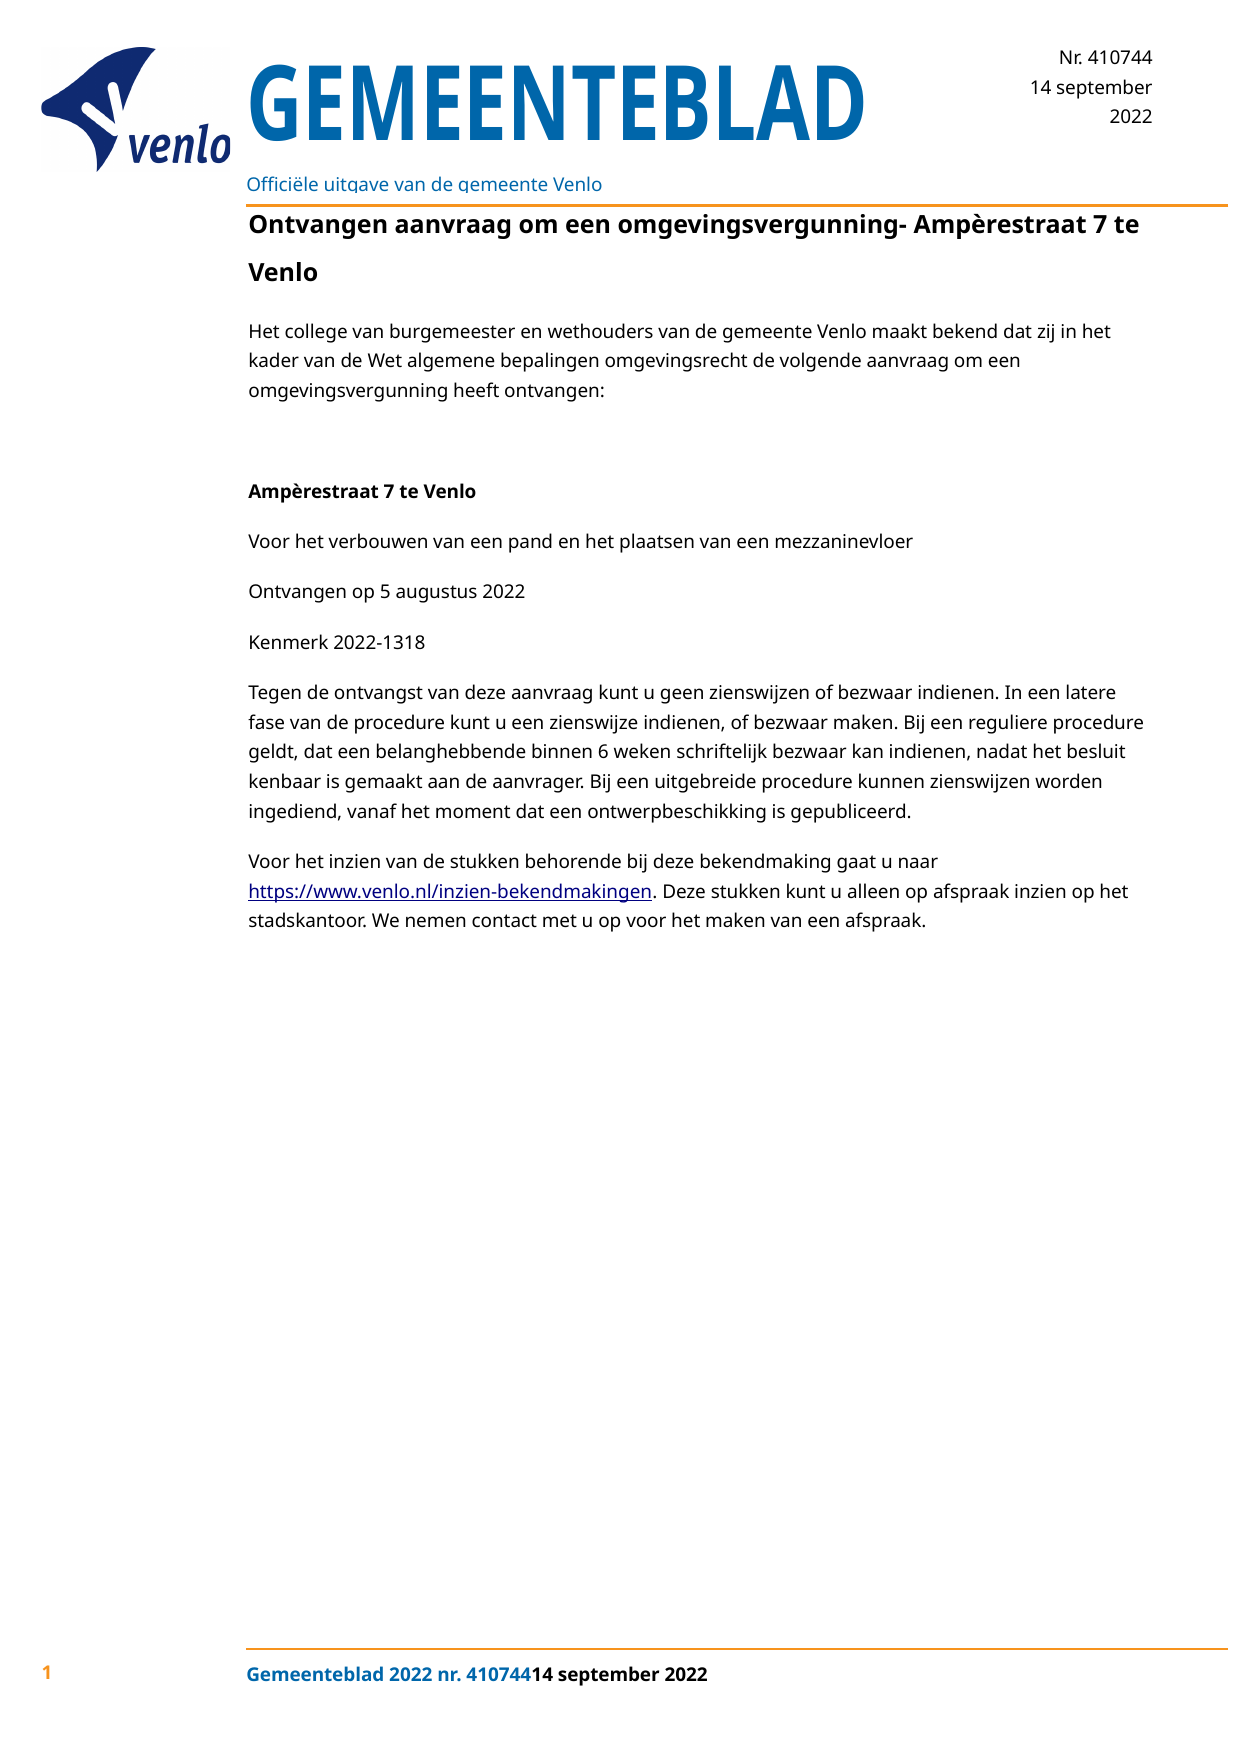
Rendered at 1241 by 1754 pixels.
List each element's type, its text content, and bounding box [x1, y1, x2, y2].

text Voor het inzien van de stukken behorende bij deze bekendmaking gaat u naar https://www.venlo.nl/inzien-bekendmakingen. Deze stukken kunt u alleen op afspraak inzien op het stadskantoor. We nemen contact met u op voor het maken van een afspraak. [248, 848, 1152, 933]
text Ampèrestraat 7 te Venlo [248, 478, 1152, 504]
picture [41, 47, 231, 172]
text Het college van burgemeester en wethouders van de gemeente Venlo maakt bekend dat zij in het kader van de Wet algemene bepalingen omgevingsrecht de volgende aanvraag om een omgevingsvergunning heeft ontvangen: [248, 318, 1152, 403]
text Kenmerk 2022-1318 [248, 629, 1152, 655]
text Tegen de ontvangst van deze aanvraag kunt u geen zienswijzen of bezwaar indienen. In een latere fase van de procedure kunt u een zienswijze indienen, of bezwaar maken. Bij een reguliere procedure geldt, dat een belanghebbende binnen 6 weken schriftelijk bezwaar kan indienen, nadat het besluit kenbaar is gemaakt aan de aanvrager. Bij een uitgebreide procedure kunnen zienswijzen worden ingediend, vanaf het moment dat een ontwerpbeschikking is gepubliceerd. [248, 679, 1152, 824]
text Ontvangen op 5 augustus 2022 [248, 579, 1152, 604]
text Ontvangen aanvraag om een omgevingsvergunning- Ampèrestraat 7 te Venlo [248, 207, 1152, 288]
text Voor het verbouwen van een pand en het plaatsen van een mezzaninevloer [248, 528, 1152, 554]
